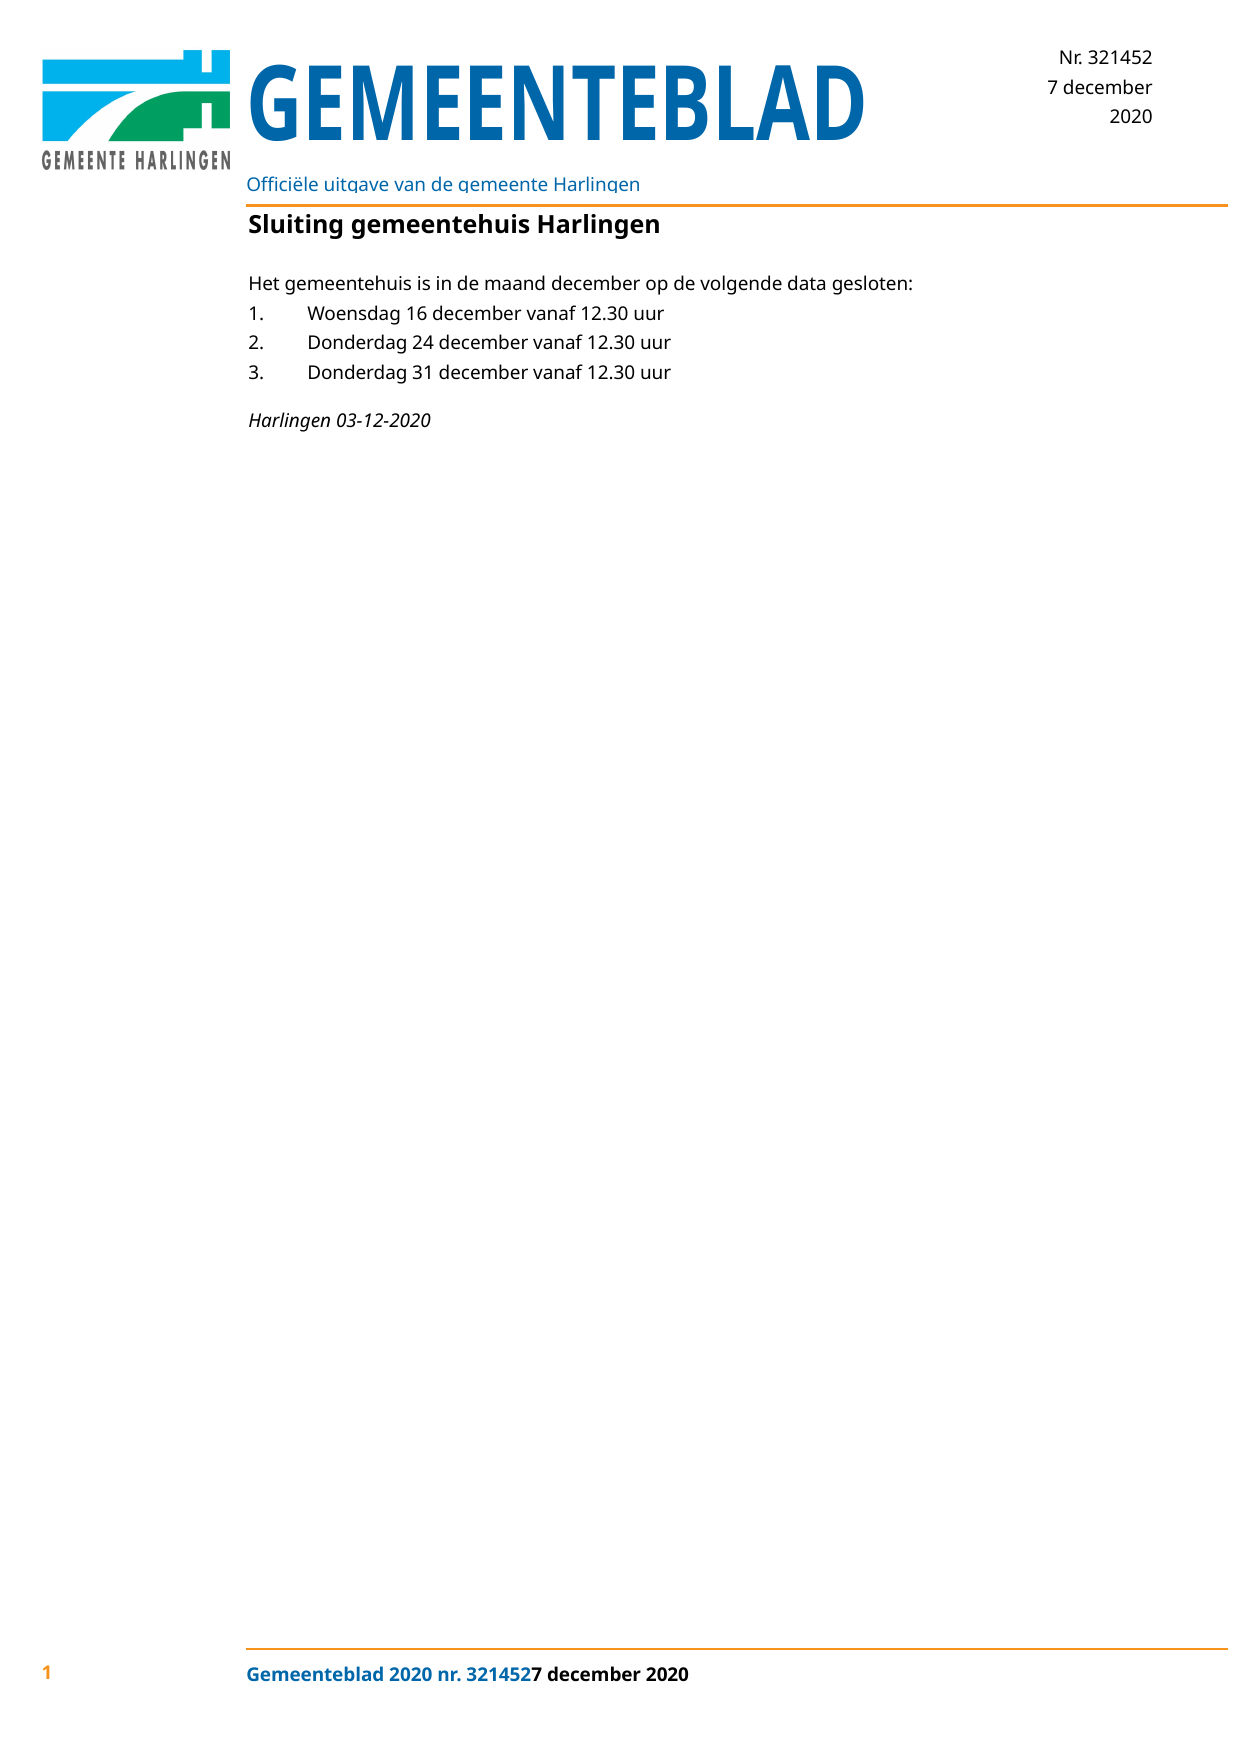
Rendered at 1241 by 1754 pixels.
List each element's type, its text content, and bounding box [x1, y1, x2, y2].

text Sluiting gemeentehuis Harlingen [248, 207, 1152, 241]
list Woensdag 16 december vanaf 12.30 uur [248, 300, 1152, 326]
list Donderdag 31 december vanaf 12.30 uur [248, 359, 1152, 385]
picture [41, 47, 231, 172]
text Harlingen 03-12-2020 [248, 407, 1152, 433]
text Het gemeentehuis is in de maand december op de volgende data gesloten: [248, 270, 1152, 296]
list Donderdag 24 december vanaf 12.30 uur [248, 329, 1152, 355]
